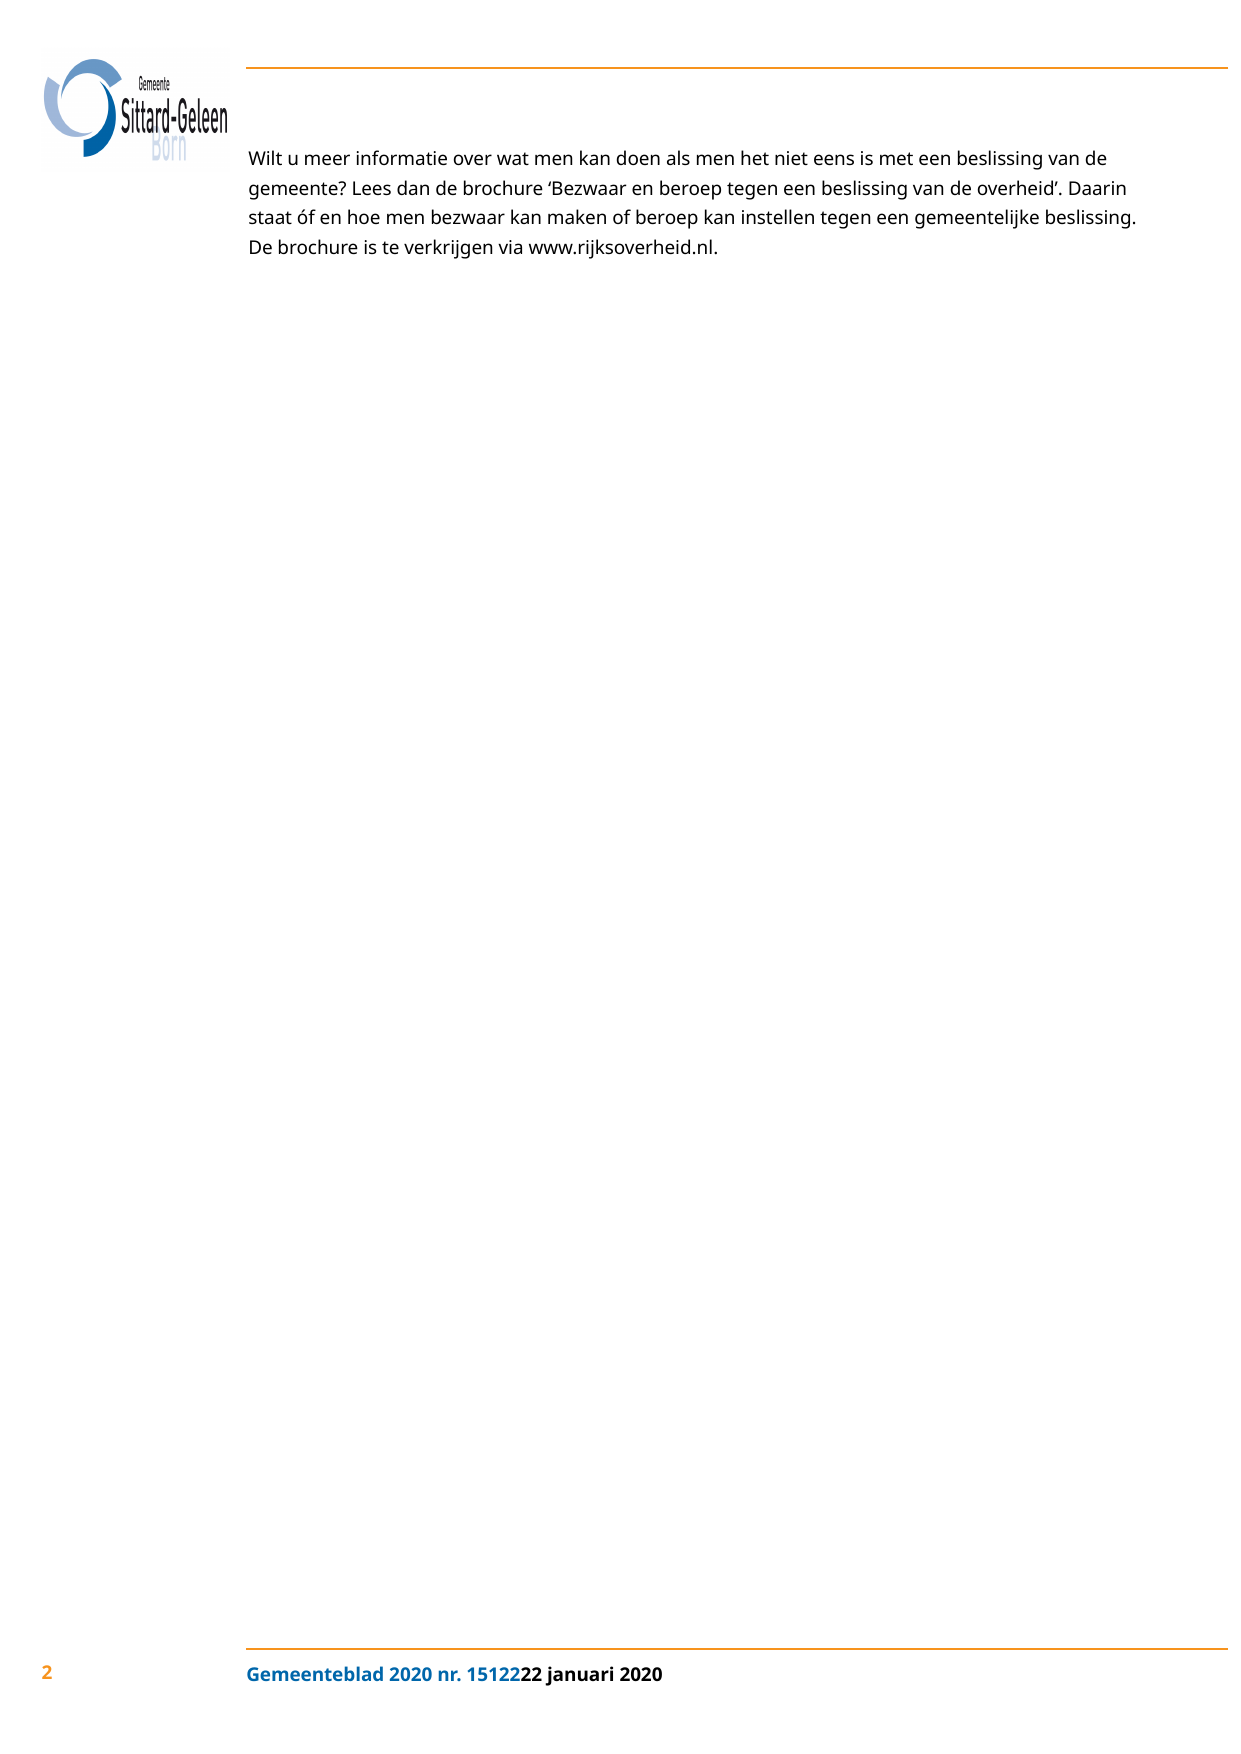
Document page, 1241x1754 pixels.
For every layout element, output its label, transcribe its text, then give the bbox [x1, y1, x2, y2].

text Wilt u meer informatie over wat men kan doen als men het niet eens is met een beslissing van de gemeente? Lees dan de brochure ‘Bezwaar en beroep tegen een beslissing van de overheid’. Daarin staat óf en hoe men bezwaar kan maken of beroep kan instellen tegen een gemeentelijke beslissing. De brochure is te verkrijgen via www.rijksoverheid.nl. [248, 145, 1152, 260]
picture [41, 47, 231, 172]
